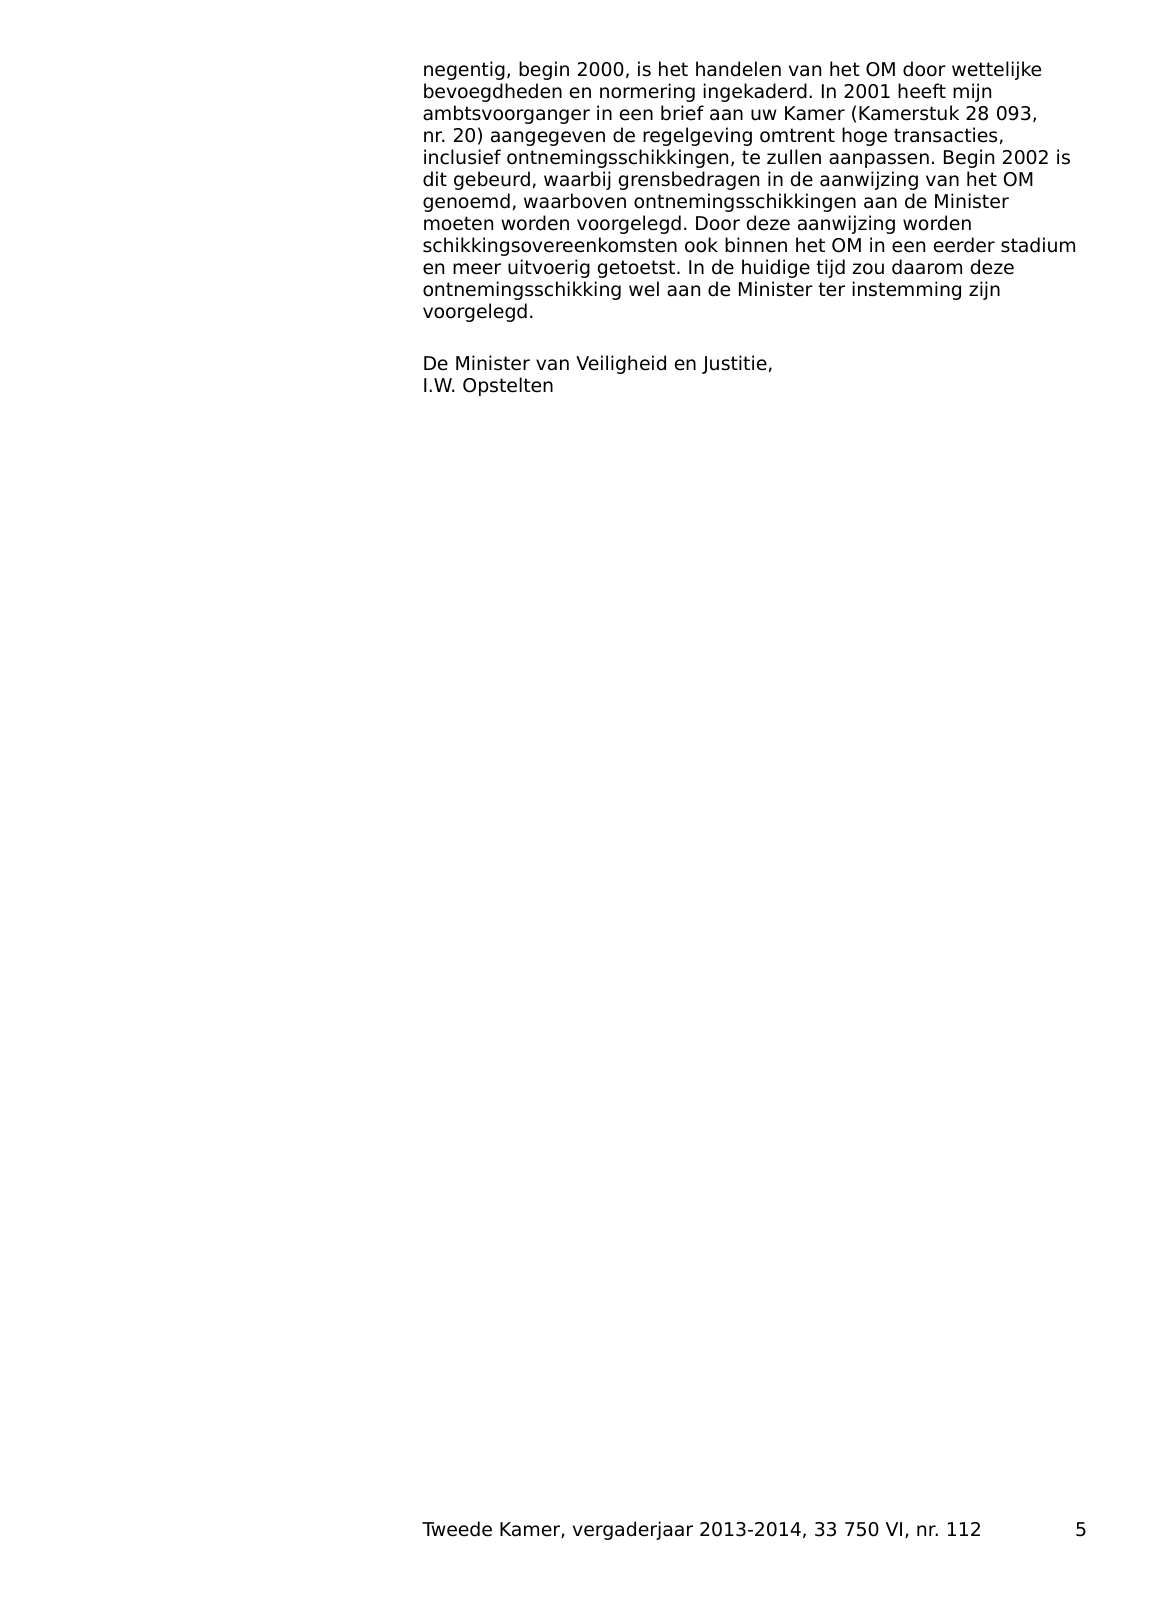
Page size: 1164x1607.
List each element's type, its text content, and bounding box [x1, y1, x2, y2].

text negentig, begin 2000, is het handelen van het OM door wettelijke bevoegdheden en normering ingekaderd. In 2001 heeft mijn ambtsvoorganger in een brief aan uw Kamer (Kamerstuk 28 093, nr. 20) aangegeven de regelgeving omtrent hoge transacties, inclusief ontnemingsschikkingen, te zullen aanpassen. Begin 2002 is dit gebeurd, waarbij grensbedragen in de aanwijzing van het OM genoemd, waarboven ontnemingsschikkingen aan de Minister moeten worden voorgelegd. Door deze aanwijzing worden schikkingsovereenkomsten ook binnen het OM in een eerder stadium en meer uitvoerig getoetst. In de huidige tijd zou daarom deze ontnemingsschikking wel aan de Minister ter instemming zijn voorgelegd. [422, 59, 1087, 323]
text De Minister van Veiligheid en Justitie, I.W. Opstelten [422, 353, 1087, 397]
